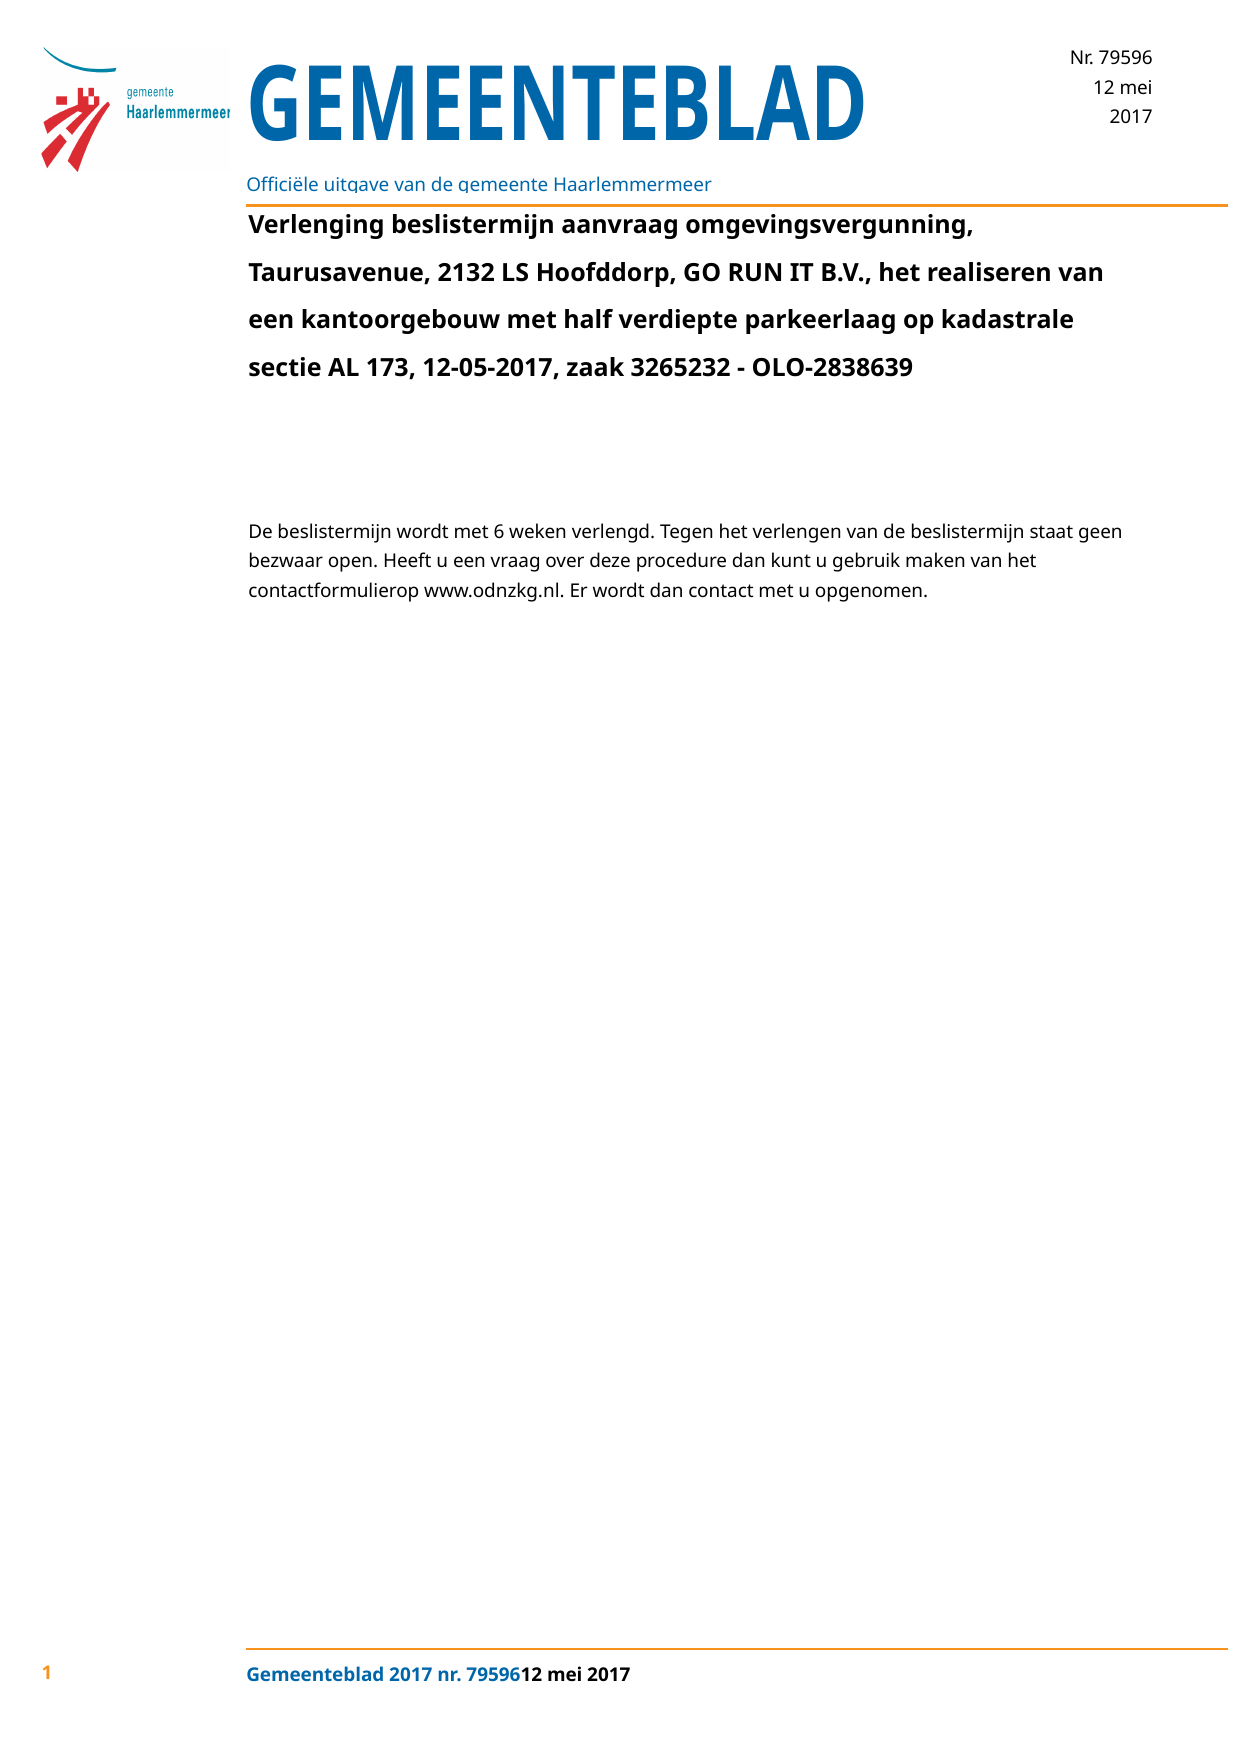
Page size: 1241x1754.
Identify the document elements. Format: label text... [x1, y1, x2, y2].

text Verlenging beslistermijn aanvraag omgevingsvergunning, Taurusavenue, 2132 LS Hoofddorp, GO RUN IT B.V., het realiseren van een kantoorgebouw met half verdiepte parkeerlaag op kadastrale sectie AL 173, 12-05-2017, zaak 3265232 - OLO-2838639 [248, 207, 1152, 384]
picture [41, 47, 231, 172]
text De beslistermijn wordt met 6 weken verlengd. Tegen het verlengen van de beslistermijn staat geen bezwaar open. Heeft u een vraag over deze procedure dan kunt u gebruik maken van het contactformulierop www.odnzkg.nl. Er wordt dan contact met u opgenomen. [248, 518, 1152, 603]
